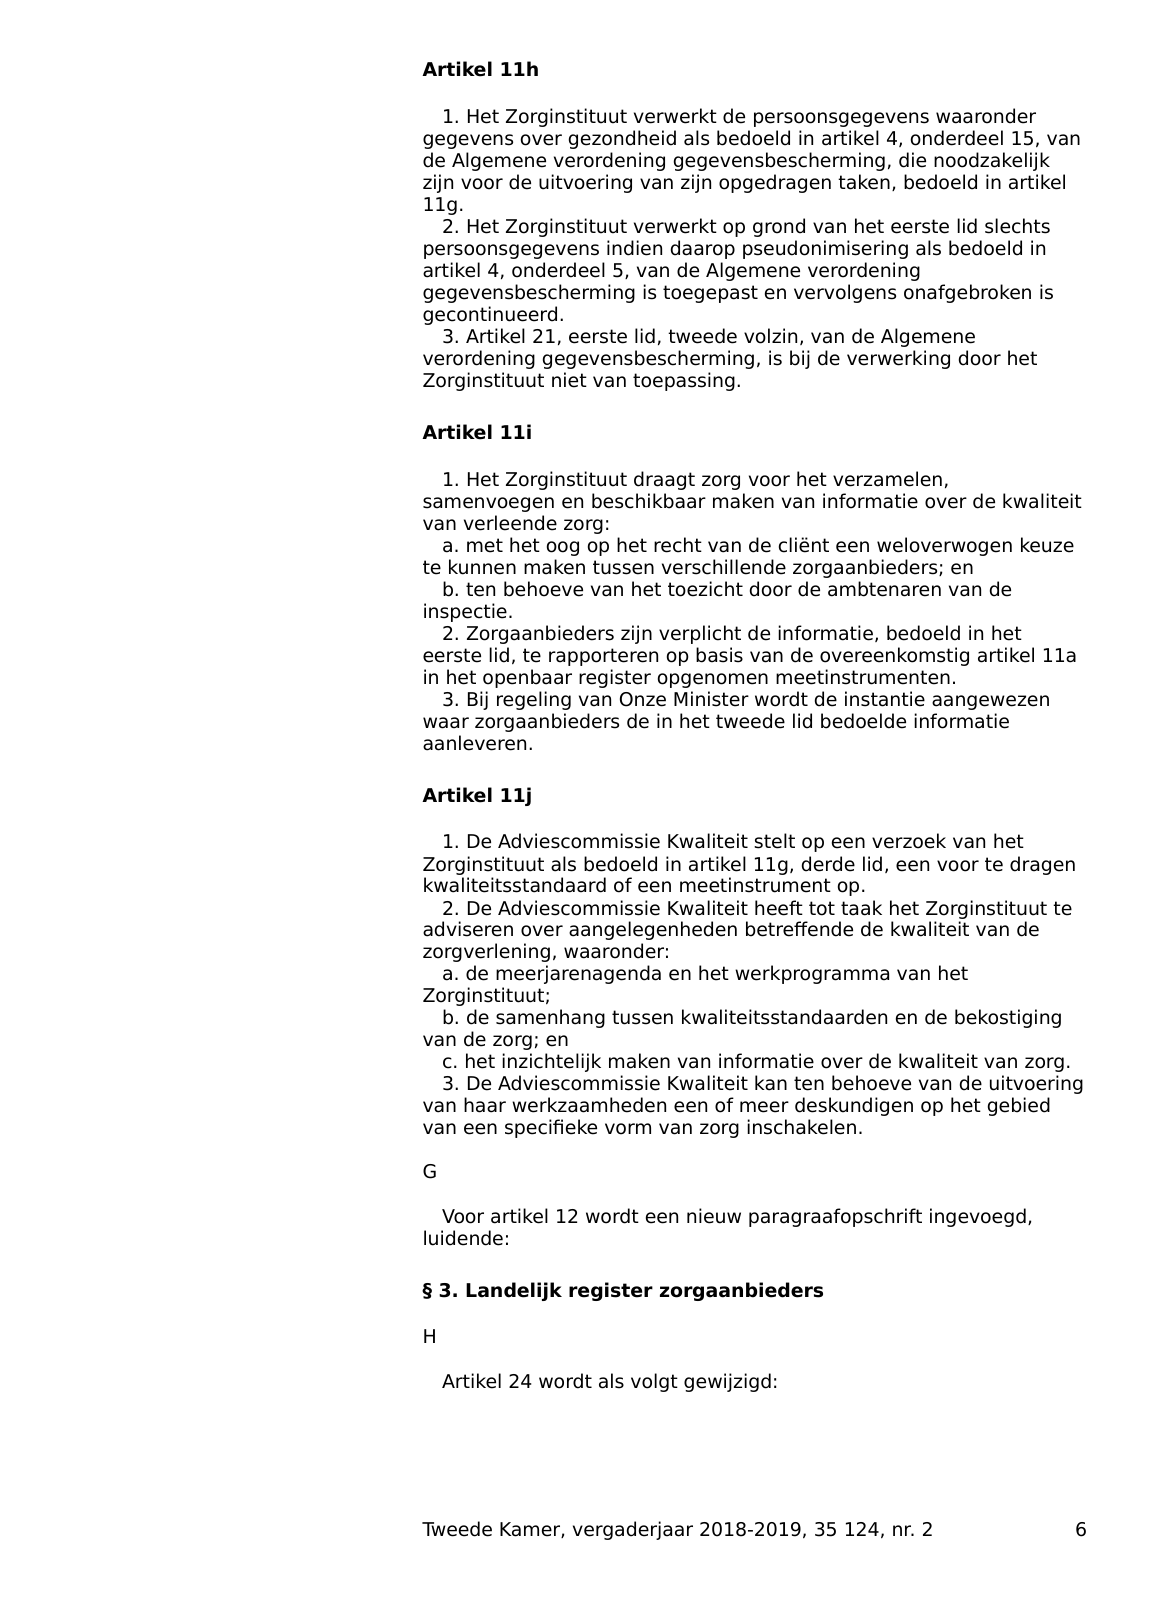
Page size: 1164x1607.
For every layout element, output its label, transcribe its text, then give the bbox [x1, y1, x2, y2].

text c. het inzichtelijk maken van informatie over de kwaliteit van zorg. [422, 1051, 1087, 1073]
text 2. Het Zorginstituut verwerkt op grond van het eerste lid slechts persoonsgegevens indien daarop pseudonimisering als bedoeld in artikel 4, onderdeel 5, van de Algemene verordening gegevensbescherming is toegepast en vervolgens onafgebroken is gecontinueerd. [422, 216, 1087, 326]
text 3. De Adviescommissie Kwaliteit kan ten behoeve van de uitvoering van haar werkzaamheden een of meer deskundigen op het gebied van een specifieke vorm van zorg inschakelen. [422, 1073, 1087, 1139]
text 2. Zorgaanbieders zijn verplicht de informatie, bedoeld in het eerste lid, te rapporteren op basis van de overeenkomstig artikel 11a in het openbaar register opgenomen meetinstrumenten. [422, 623, 1087, 688]
text Artikel 24 wordt als volgt gewijzigd: [422, 1371, 1087, 1393]
text G [422, 1161, 1087, 1183]
text 3. Bij regeling van Onze Minister wordt de instantie aangewezen waar zorgaanbieders de in het tweede lid bedoelde informatie aanleveren. [422, 688, 1087, 754]
text H [422, 1326, 1087, 1348]
text a. de meerjarenagenda en het werkprogramma van het Zorginstituut; [422, 963, 1087, 1007]
text a. met het oog op het recht van de cliënt een weloverwogen keuze te kunnen maken tussen verschillende zorgaanbieders; en [422, 535, 1087, 579]
subtitle Artikel 11h [422, 59, 1087, 81]
subtitle § 3. Landelijk register zorgaanbieders [422, 1279, 1087, 1301]
subtitle Artikel 11i [422, 422, 1087, 444]
text b. de samenhang tussen kwaliteitsstandaarden en de bekostiging van de zorg; en [422, 1007, 1087, 1051]
text 1. De Adviescommissie Kwaliteit stelt op een verzoek van het Zorginstituut als bedoeld in artikel 11g, derde lid, een voor te dragen kwaliteitsstandaard of een meetinstrument op. [422, 831, 1087, 897]
subtitle Artikel 11j [422, 784, 1087, 806]
text 1. Het Zorginstituut draagt zorg voor het verzamelen, samenvoegen en beschikbaar maken van informatie over de kwaliteit van verleende zorg: [422, 469, 1087, 535]
text b. ten behoeve van het toezicht door de ambtenaren van de inspectie. [422, 579, 1087, 623]
text 2. De Adviescommissie Kwaliteit heeft tot taak het Zorginstituut te adviseren over aangelegenheden betreffende de kwaliteit van de zorgverlening, waaronder: [422, 897, 1087, 963]
text Voor artikel 12 wordt een nieuw paragraafopschrift ingevoegd, luidende: [422, 1206, 1087, 1249]
text 3. Artikel 21, eerste lid, tweede volzin, van de Algemene verordening gegevensbescherming, is bij de verwerking door het Zorginstituut niet van toepassing. [422, 326, 1087, 392]
text 1. Het Zorginstituut verwerkt de persoonsgegevens waaronder gegevens over gezondheid als bedoeld in artikel 4, onderdeel 15, van de Algemene verordening gegevensbescherming, die noodzakelijk zijn voor de uitvoering van zijn opgedragen taken, bedoeld in artikel 11g. [422, 106, 1087, 216]
